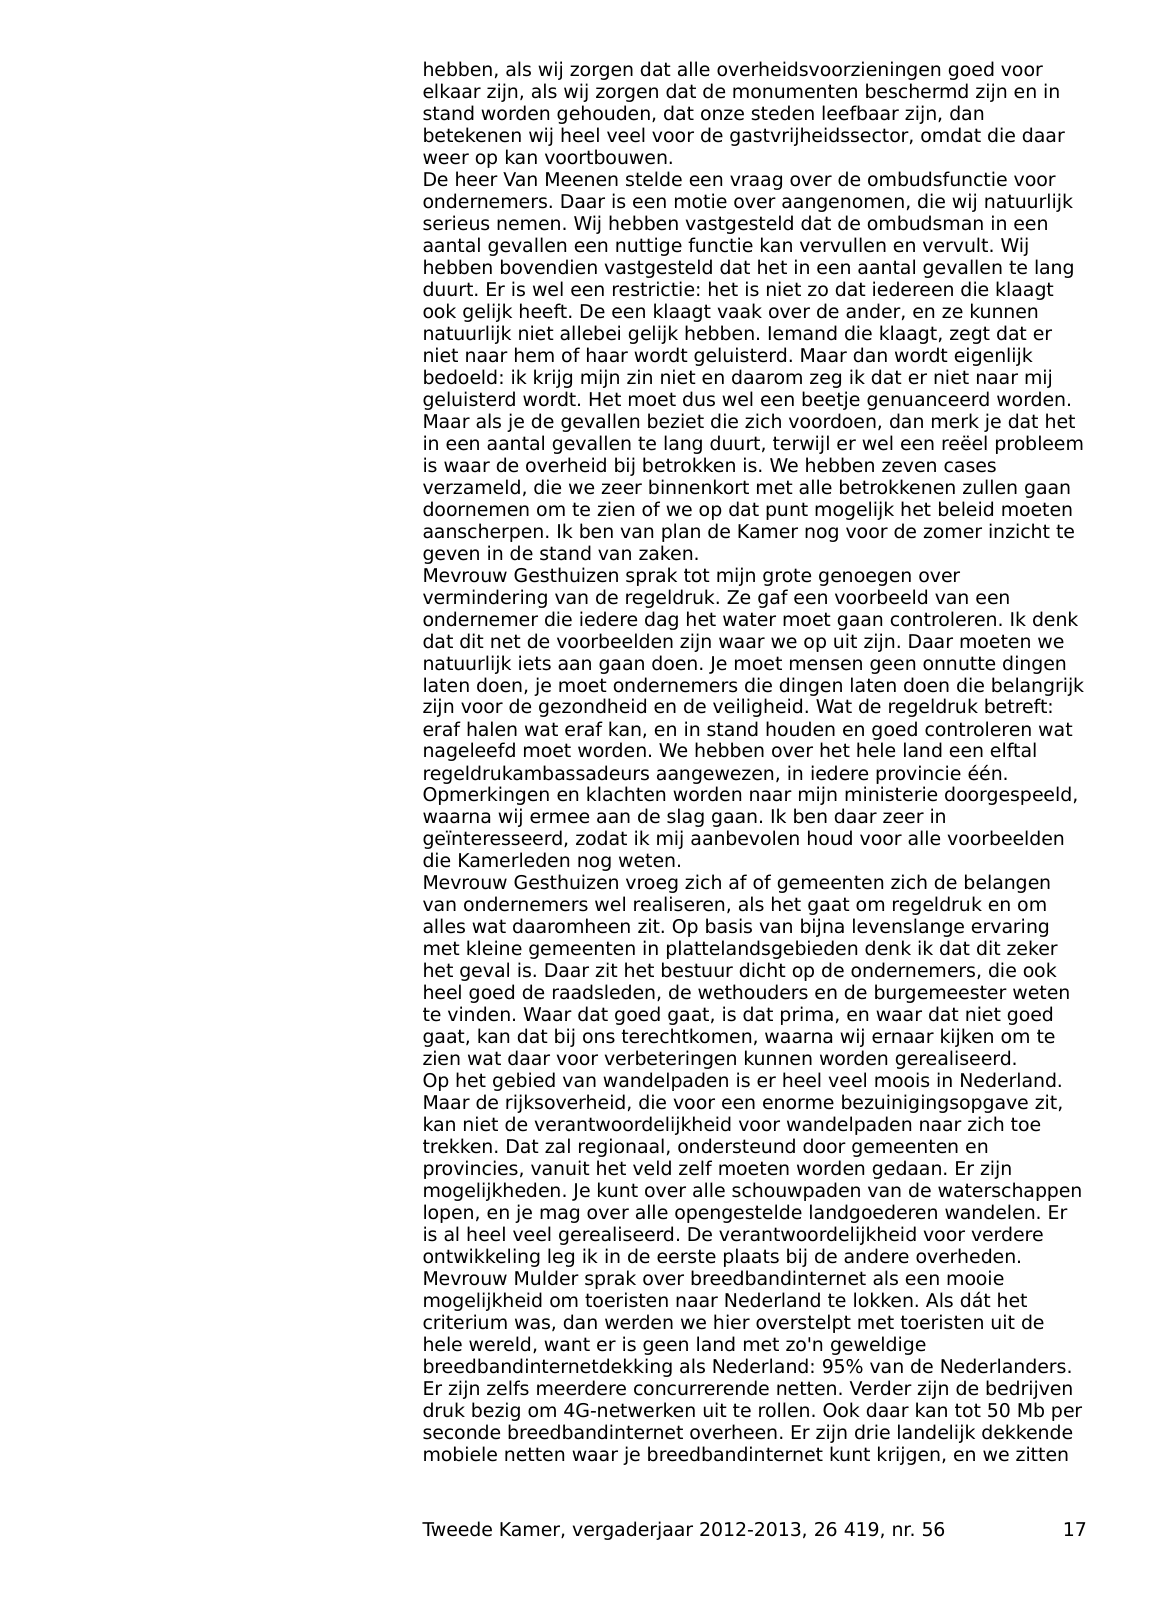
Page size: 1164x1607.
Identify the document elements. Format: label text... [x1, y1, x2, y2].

text De heer Van Meenen stelde een vraag over de ombudsfunctie voor ondernemers. Daar is een motie over aangenomen, die wij natuurlijk serieus nemen. Wij hebben vastgesteld dat de ombudsman in een aantal gevallen een nuttige functie kan vervullen en vervult. Wij hebben bovendien vastgesteld dat het in een aantal gevallen te lang duurt. Er is wel een restrictie: het is niet zo dat iedereen die klaagt ook gelijk heeft. De een klaagt vaak over de ander, en ze kunnen natuurlijk niet allebei gelijk hebben. Iemand die klaagt, zegt dat er niet naar hem of haar wordt geluisterd. Maar dan wordt eigenlijk bedoeld: ik krijg mijn zin niet en daarom zeg ik dat er niet naar mij geluisterd wordt. Het moet dus wel een beetje genuanceerd worden. Maar als je de gevallen beziet die zich voordoen, dan merk je dat het in een aantal gevallen te lang duurt, terwijl er wel een reëel probleem is waar de overheid bij betrokken is. We hebben zeven cases verzameld, die we zeer binnenkort met alle betrokkenen zullen gaan doornemen om te zien of we op dat punt mogelijk het beleid moeten aanscherpen. Ik ben van plan de Kamer nog voor de zomer inzicht te geven in de stand van zaken. [422, 169, 1087, 564]
text hebben, als wij zorgen dat alle overheidsvoorzieningen goed voor elkaar zijn, als wij zorgen dat de monumenten beschermd zijn en in stand worden gehouden, dat onze steden leefbaar zijn, dan betekenen wij heel veel voor de gastvrijheidssector, omdat die daar weer op kan voortbouwen. [422, 59, 1087, 169]
text Op het gebied van wandelpaden is er heel veel moois in Nederland. Maar de rijksoverheid, die voor een enorme bezuinigingsopgave zit, kan niet de verantwoordelijkheid voor wandelpaden naar zich toe trekken. Dat zal regionaal, ondersteund door gemeenten en provincies, vanuit het veld zelf moeten worden gedaan. Er zijn mogelijkheden. Je kunt over alle schouwpaden van de waterschappen lopen, en je mag over alle opengestelde landgoederen wandelen. Er is al heel veel gerealiseerd. De verantwoordelijkheid voor verdere ontwikkeling leg ik in de eerste plaats bij de andere overheden. [422, 1070, 1087, 1268]
text Mevrouw Gesthuizen vroeg zich af of gemeenten zich de belangen van ondernemers wel realiseren, als het gaat om regeldruk en om alles wat daaromheen zit. Op basis van bijna levenslange ervaring met kleine gemeenten in plattelandsgebieden denk ik dat dit zeker het geval is. Daar zit het bestuur dicht op de ondernemers, die ook heel goed de raadsleden, de wethouders en de burgemeester weten te vinden. Waar dat goed gaat, is dat prima, en waar dat niet goed gaat, kan dat bij ons terechtkomen, waarna wij ernaar kijken om te zien wat daar voor verbeteringen kunnen worden gerealiseerd. [422, 872, 1087, 1070]
text Mevrouw Gesthuizen sprak tot mijn grote genoegen over vermindering van de regeldruk. Ze gaf een voorbeeld van een ondernemer die iedere dag het water moet gaan controleren. Ik denk dat dit net de voorbeelden zijn waar we op uit zijn. Daar moeten we natuurlijk iets aan gaan doen. Je moet mensen geen onnutte dingen laten doen, je moet ondernemers die dingen laten doen die belangrijk zijn voor de gezondheid en de veiligheid. Wat de regeldruk betreft: eraf halen wat eraf kan, en in stand houden en goed controleren wat nageleefd moet worden. We hebben over het hele land een elftal regeldrukambassadeurs aangewezen, in iedere provincie één. Opmerkingen en klachten worden naar mijn ministerie doorgespeeld, waarna wij ermee aan de slag gaan. Ik ben daar zeer in geïnteresseerd, zodat ik mij aanbevolen houd voor alle voorbeelden die Kamerleden nog weten. [422, 564, 1087, 872]
text Mevrouw Mulder sprak over breedbandinternet als een mooie mogelijkheid om toeristen naar Nederland te lokken. Als dát het criterium was, dan werden we hier overstelpt met toeristen uit de hele wereld, want er is geen land met zo'n geweldige breedbandinternetdekking als Nederland: 95% van de Nederlanders. Er zijn zelfs meerdere concurrerende netten. Verder zijn de bedrijven druk bezig om 4G-netwerken uit te rollen. Ook daar kan tot 50 Mb per seconde breedbandinternet overheen. Er zijn drie landelijk dekkende mobiele netten waar je breedbandinternet kunt krijgen, en we zitten [422, 1268, 1087, 1466]
